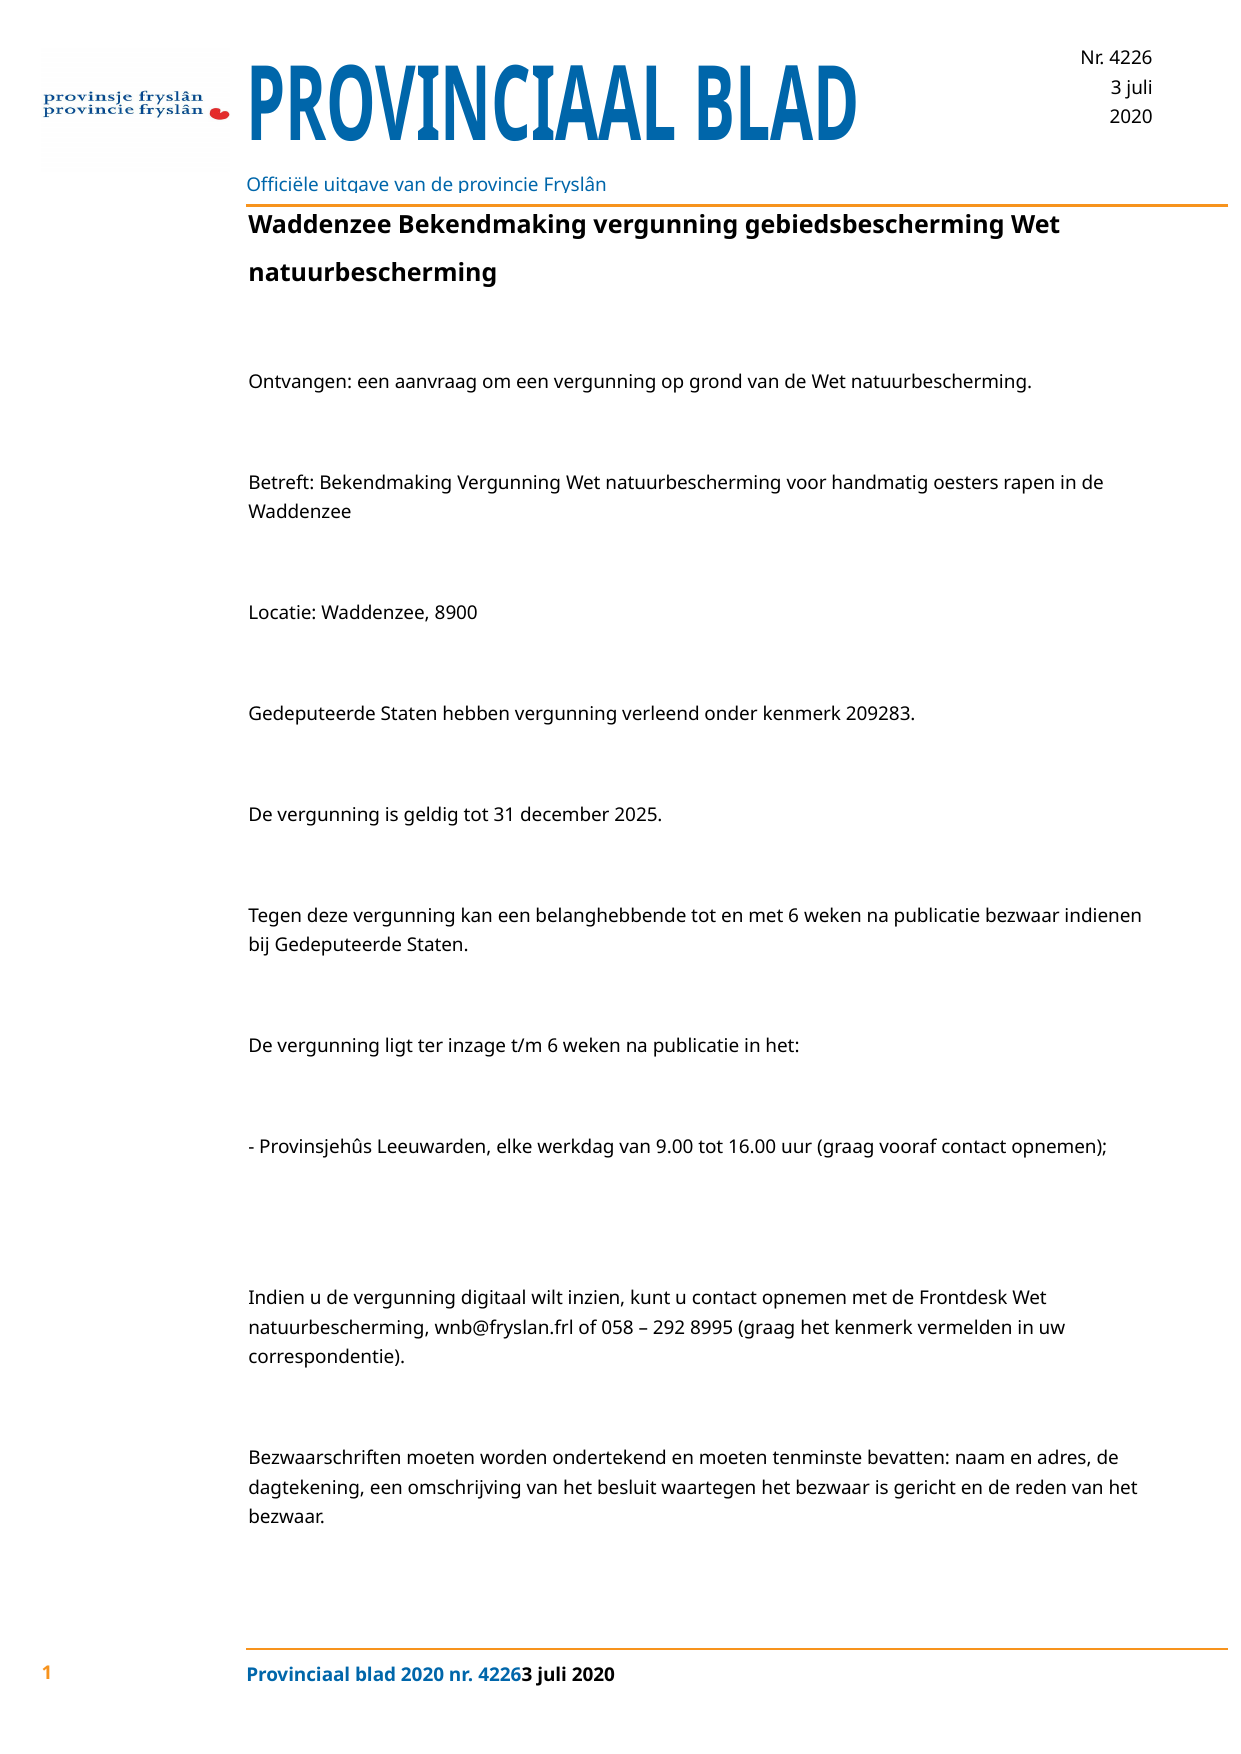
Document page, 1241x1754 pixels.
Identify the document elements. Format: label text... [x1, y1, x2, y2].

text Betreft: Bekendmaking Vergunning Wet natuurbescherming voor handmatig oesters rapen in de Waddenzee [248, 469, 1152, 524]
text De vergunning ligt ter inzage t/m 6 weken na publicatie in het: [248, 1032, 1152, 1058]
text Bezwaarschriften moeten worden ondertekend en moeten tenminste bevatten: naam en adres, de dagtekening, een omschrijving van het besluit waartegen het bezwaar is gericht en de reden van het bezwaar. [248, 1444, 1152, 1529]
text Indien u de vergunning digitaal wilt inzien, kunt u contact opnemen met de Frontdesk Wet natuurbescherming, wnb@fryslan.frl of 058 – 292 8995 (graag het kenmerk vermelden in uw correspondentie). [248, 1284, 1152, 1369]
picture [41, 47, 231, 172]
text Ontvangen: een aanvraag om een vergunning op grond van de Wet natuurbescherming. [248, 368, 1152, 394]
text De vergunning is geldig tot 31 december 2025. [248, 801, 1152, 827]
text Locatie: Waddenzee, 8900 [248, 599, 1152, 625]
text Tegen deze vergunning kan een belanghebbende tot en met 6 weken na publicatie bezwaar indienen bij Gedeputeerde Staten. [248, 902, 1152, 957]
text - Provinsjehûs Leeuwarden, elke werkdag van 9.00 tot 16.00 uur (graag vooraf contact opnemen); [248, 1133, 1152, 1159]
text Waddenzee Bekendmaking vergunning gebiedsbescherming Wet natuurbescherming [248, 207, 1152, 288]
text Gedeputeerde Staten hebben vergunning verleend onder kenmerk 209283. [248, 700, 1152, 726]
